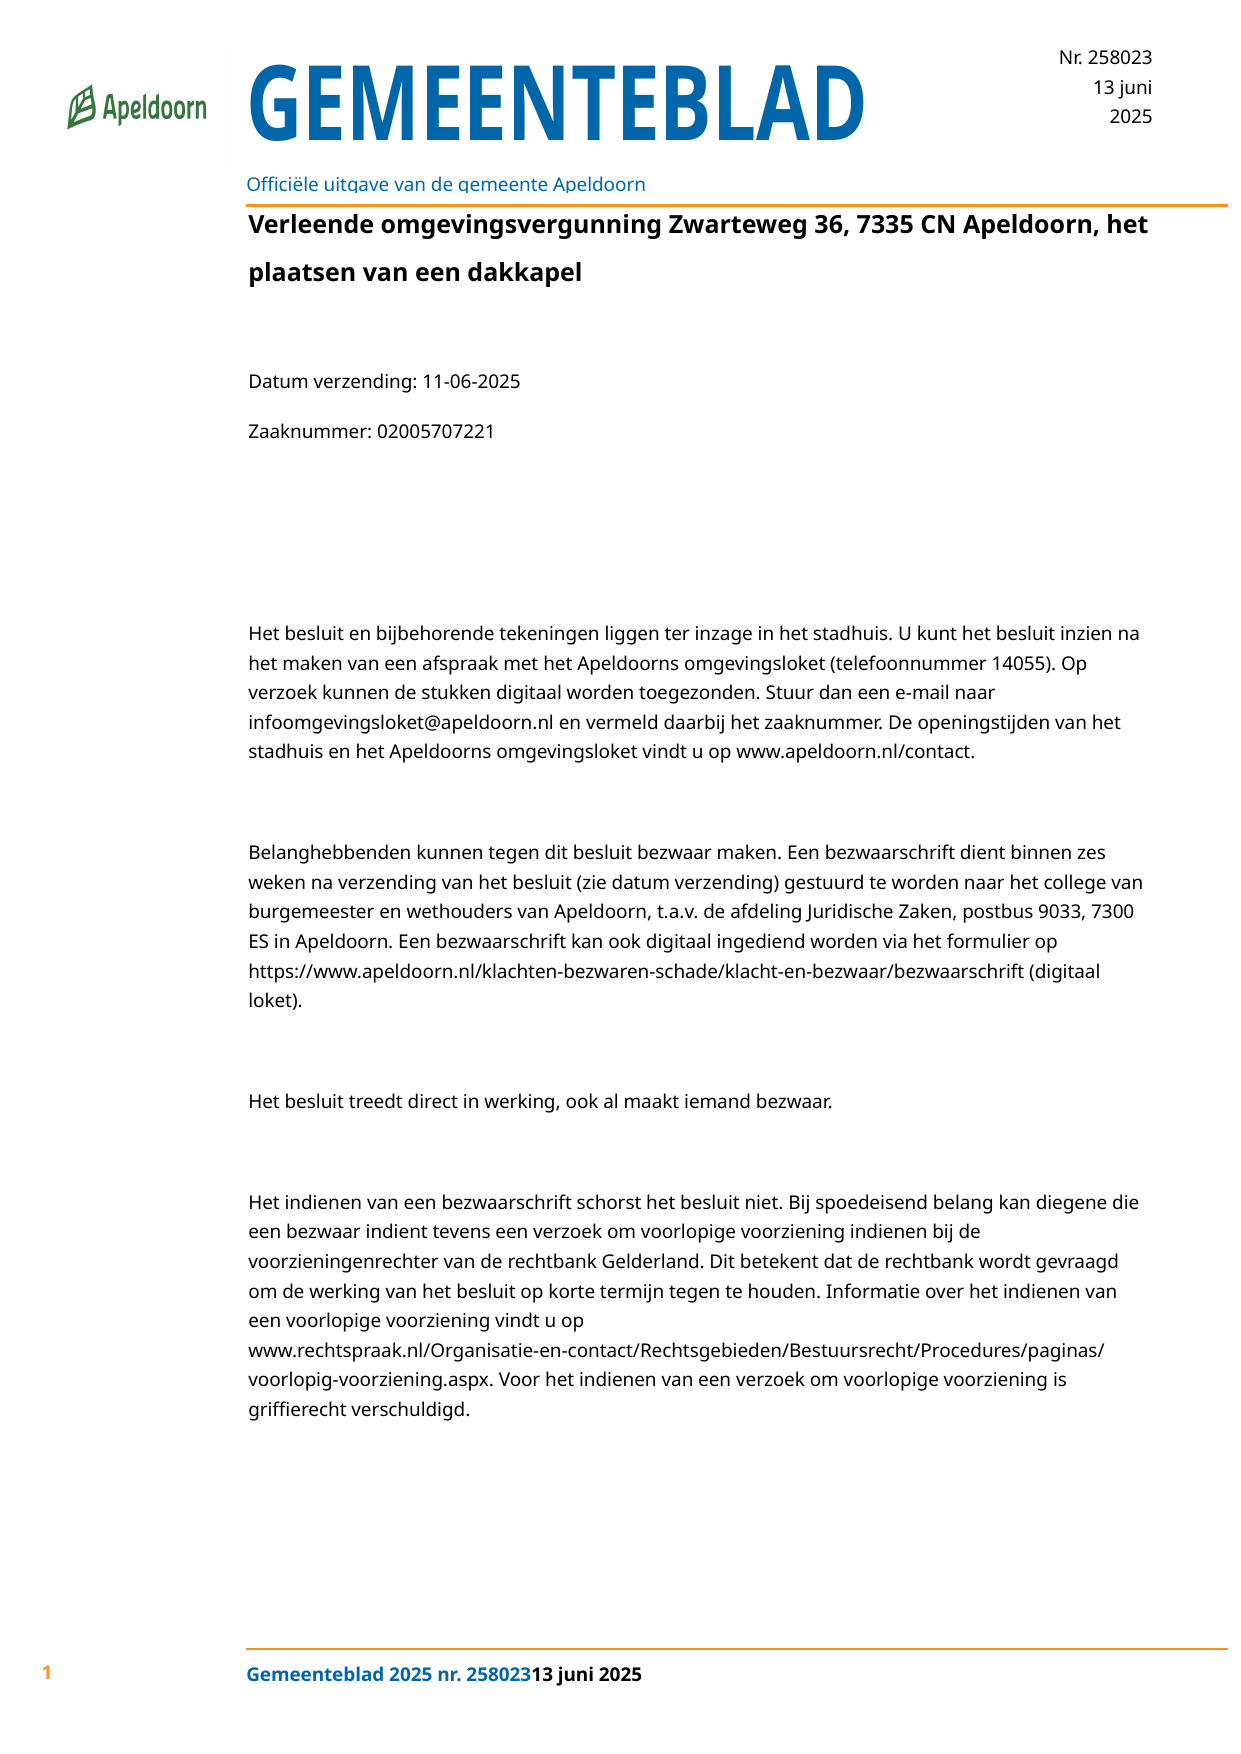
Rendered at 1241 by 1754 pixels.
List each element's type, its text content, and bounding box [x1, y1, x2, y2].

text Datum verzending: 11-06-2025 [248, 368, 1152, 394]
text Verleende omgevingsvergunning Zwarteweg 36, 7335 CN Apeldoorn, het plaatsen van een dakkapel [248, 207, 1152, 288]
text Zaaknummer: 02005707221 [248, 419, 1152, 444]
text Belanghebbenden kunnen tegen dit besluit bezwaar maken. Een bezwaarschrift dient binnen zes weken na verzending van het besluit (zie datum verzending) gestuurd te worden naar het college van burgemeester en wethouders van Apeldoorn, t.a.v. de afdeling Juridische Zaken, postbus 9033, 7300 ES in Apeldoorn. Een bezwaarschrift kan ook digitaal ingediend worden via het formulier op https://www.apeldoorn.nl/klachten-bezwaren-schade/klacht-en-bezwaar/bezwaarschrift (digitaal loket). [248, 839, 1152, 1013]
picture [41, 47, 231, 172]
text Het besluit en bijbehorende tekeningen liggen ter inzage in het stadhuis. U kunt het besluit inzien na het maken van een afspraak met het Apeldoorns omgevingsloket (telefoonnummer 14055). Op verzoek kunnen de stukken digitaal worden toegezonden. Stuur dan een e-mail naar infoomgevingsloket@apeldoorn.nl en vermeld daarbij het zaaknummer. De openingstijden van het stadhuis en het Apeldoorns omgevingsloket vindt u op www.apeldoorn.nl/contact. [248, 620, 1152, 764]
text Het indienen van een bezwaarschrift schorst het besluit niet. Bij spoedeisend belang kan diegene die een bezwaar indient tevens een verzoek om voorlopige voorziening indienen bij de voorzieningenrechter van de rechtbank Gelderland. Dit betekent dat de rechtbank wordt gevraagd om de werking van het besluit op korte termijn tegen te houden. Informatie over het indienen van een voorlopige voorziening vindt u op www.rechtspraak.nl/Organisatie-en-contact/Rechtsgebieden/Bestuursrecht/Procedures/paginas/voorlopig-voorziening.aspx. Voor het indienen van een verzoek om voorlopige voorziening is griffierecht verschuldigd. [248, 1189, 1152, 1422]
text Het besluit treedt direct in werking, ook al maakt iemand bezwaar. [248, 1088, 1152, 1114]
